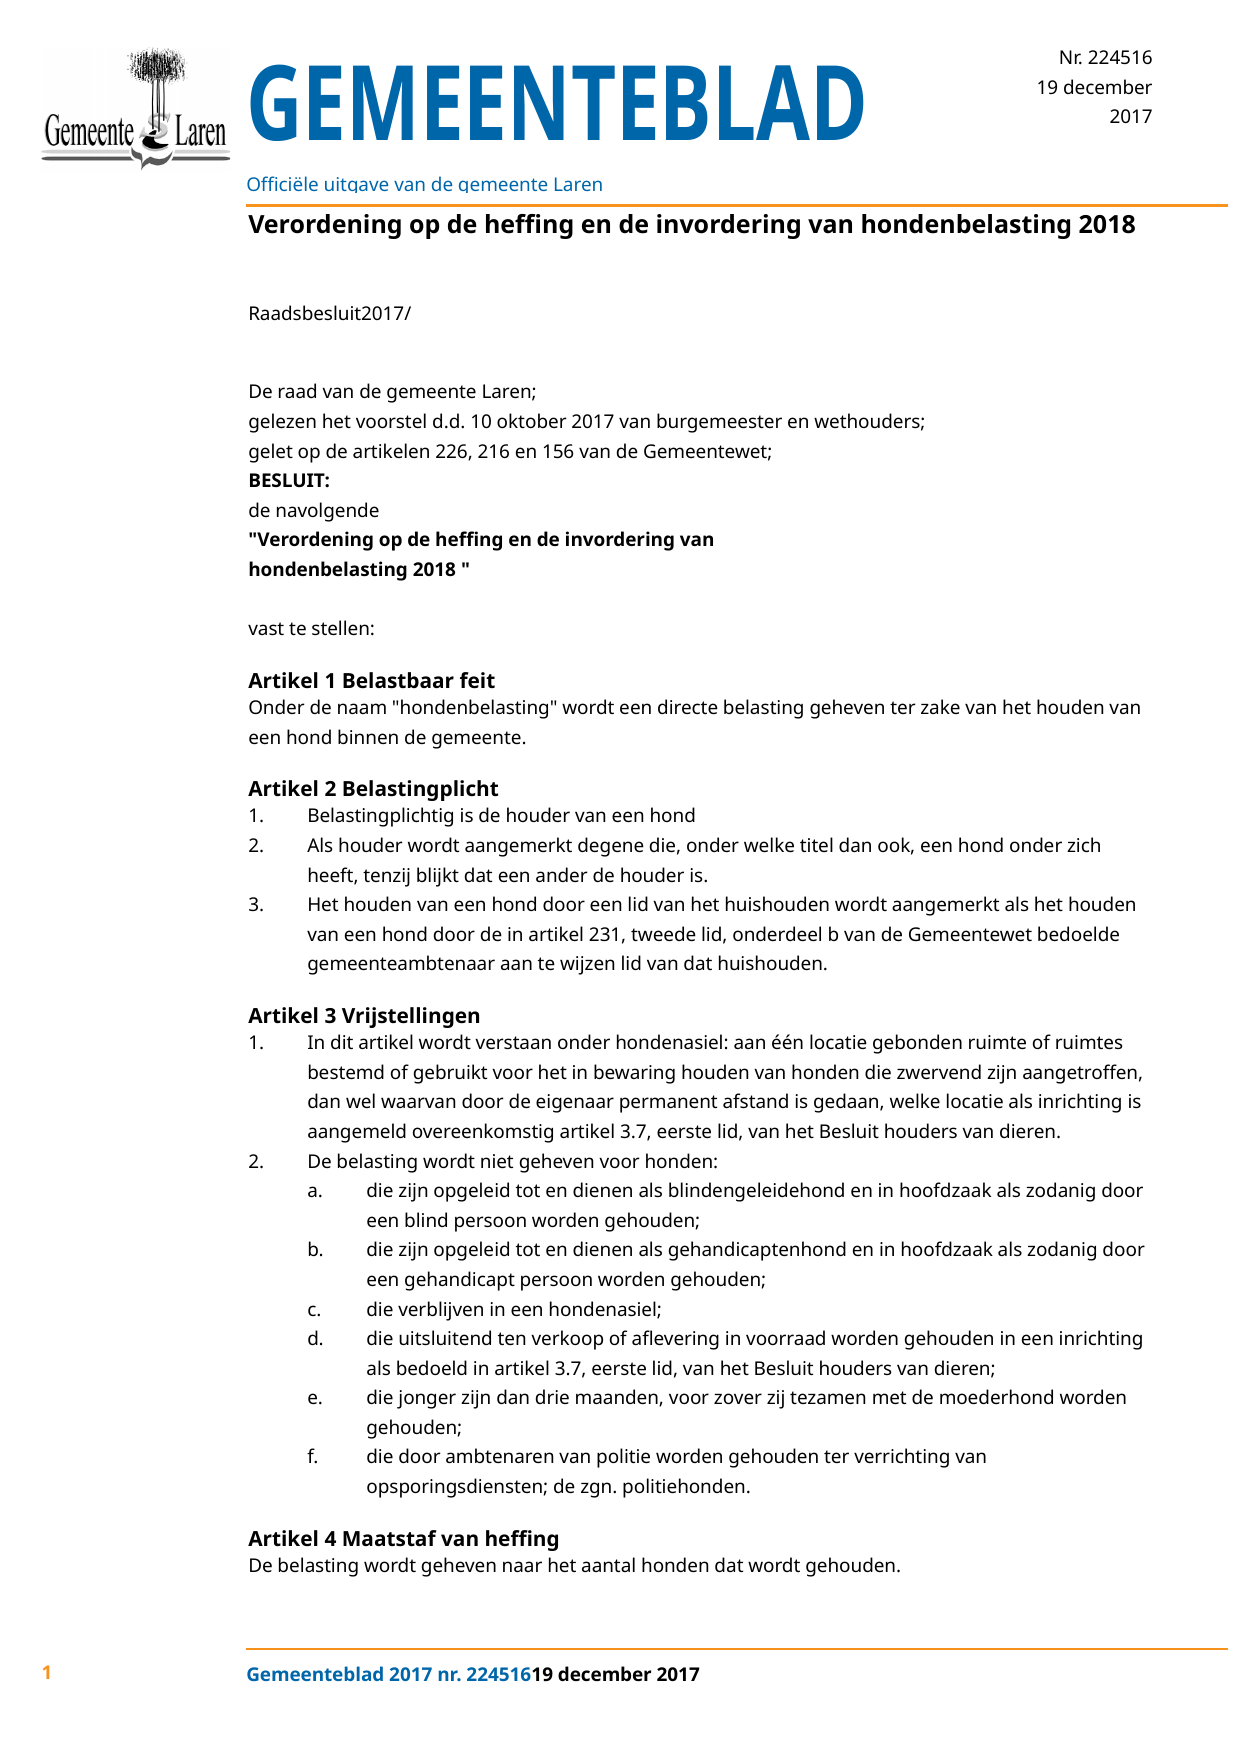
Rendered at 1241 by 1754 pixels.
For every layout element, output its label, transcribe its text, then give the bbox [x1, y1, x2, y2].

list die jonger zijn dan drie maanden, voor zover zij tezamen met de moederhond worden gehouden; [307, 1384, 1152, 1440]
list Als houder wordt aangemerkt degene die, onder welke titel dan ook, een hond onder zich heeft, tenzij blijkt dat een ander de houder is. [248, 832, 1152, 888]
text De raad van de gemeente Laren; [248, 379, 1152, 404]
list die uitsluitend ten verkoop of aflevering in voorraad worden gehouden in een inrichting als bedoeld in artikel 3.7, eerste lid, van het Besluit houders van dieren; [307, 1325, 1152, 1381]
text "Verordening op de heffing en de invordering van [248, 527, 1152, 552]
text Artikel 3 Vrijstellingen [248, 1001, 1152, 1029]
list Belastingplichtig is de houder van een hond [248, 803, 1152, 828]
list die zijn opgeleid tot en dienen als blindengeleidehond en in hoofdzaak als zodanig door een blind persoon worden gehouden; [307, 1177, 1152, 1233]
text gelet op de artikelen 226, 216 en 156 van de Gemeentewet; [248, 438, 1152, 464]
text BESLUIT: [248, 467, 1152, 493]
text vast te stellen: [248, 615, 1152, 641]
list In dit artikel wordt verstaan onder hondenasiel: aan één locatie gebonden ruimte of ruimtes bestemd of gebruikt voor het in bewaring houden van honden die zwervend zijn aangetroffen, dan wel waarvan door de eigenaar permanent afstand is gedaan, welke locatie als inrichting is aangemeld overeenkomstig artikel 3.7, eerste lid, van het Besluit houders van dieren. [248, 1029, 1152, 1144]
text de navolgende [248, 497, 1152, 523]
text Verordening op de heffing en de invordering van hondenbelasting 2018 [248, 207, 1152, 241]
text hondenbelasting 2018 " [248, 556, 1152, 582]
list die zijn opgeleid tot en dienen als gehandicaptenhond en in hoofdzaak als zodanig door een gehandicapt persoon worden gehouden; [307, 1237, 1152, 1292]
text Raadsbesluit2017/ [248, 300, 1152, 326]
list die door ambtenaren van politie worden gehouden ter verrichting van opsporingsdiensten; de zgn. politiehonden. [307, 1444, 1152, 1499]
text Artikel 4 Maatstaf van heffing [248, 1524, 1152, 1552]
picture [41, 47, 231, 172]
text gelezen het voorstel d.d. 10 oktober 2017 van burgemeester en wethouders; [248, 408, 1152, 434]
text Artikel 1 Belastbaar feit [248, 666, 1152, 694]
list De belasting wordt niet geheven voor honden: [248, 1148, 1152, 1173]
text De belasting wordt geheven naar het aantal honden dat wordt gehouden. [248, 1552, 1152, 1578]
text Artikel 2 Belastingplicht [248, 774, 1152, 803]
list Het houden van een hond door een lid van het huishouden wordt aangemerkt als het houden van een hond door de in artikel 231, tweede lid, onderdeel b van de Gemeentewet bedoelde gemeenteambtenaar aan te wijzen lid van dat huishouden. [248, 891, 1152, 976]
text Onder de naam "hondenbelasting" wordt een directe belasting geheven ter zake van het houden van een hond binnen de gemeente. [248, 694, 1152, 749]
list die verblijven in een hondenasiel; [307, 1296, 1152, 1321]
